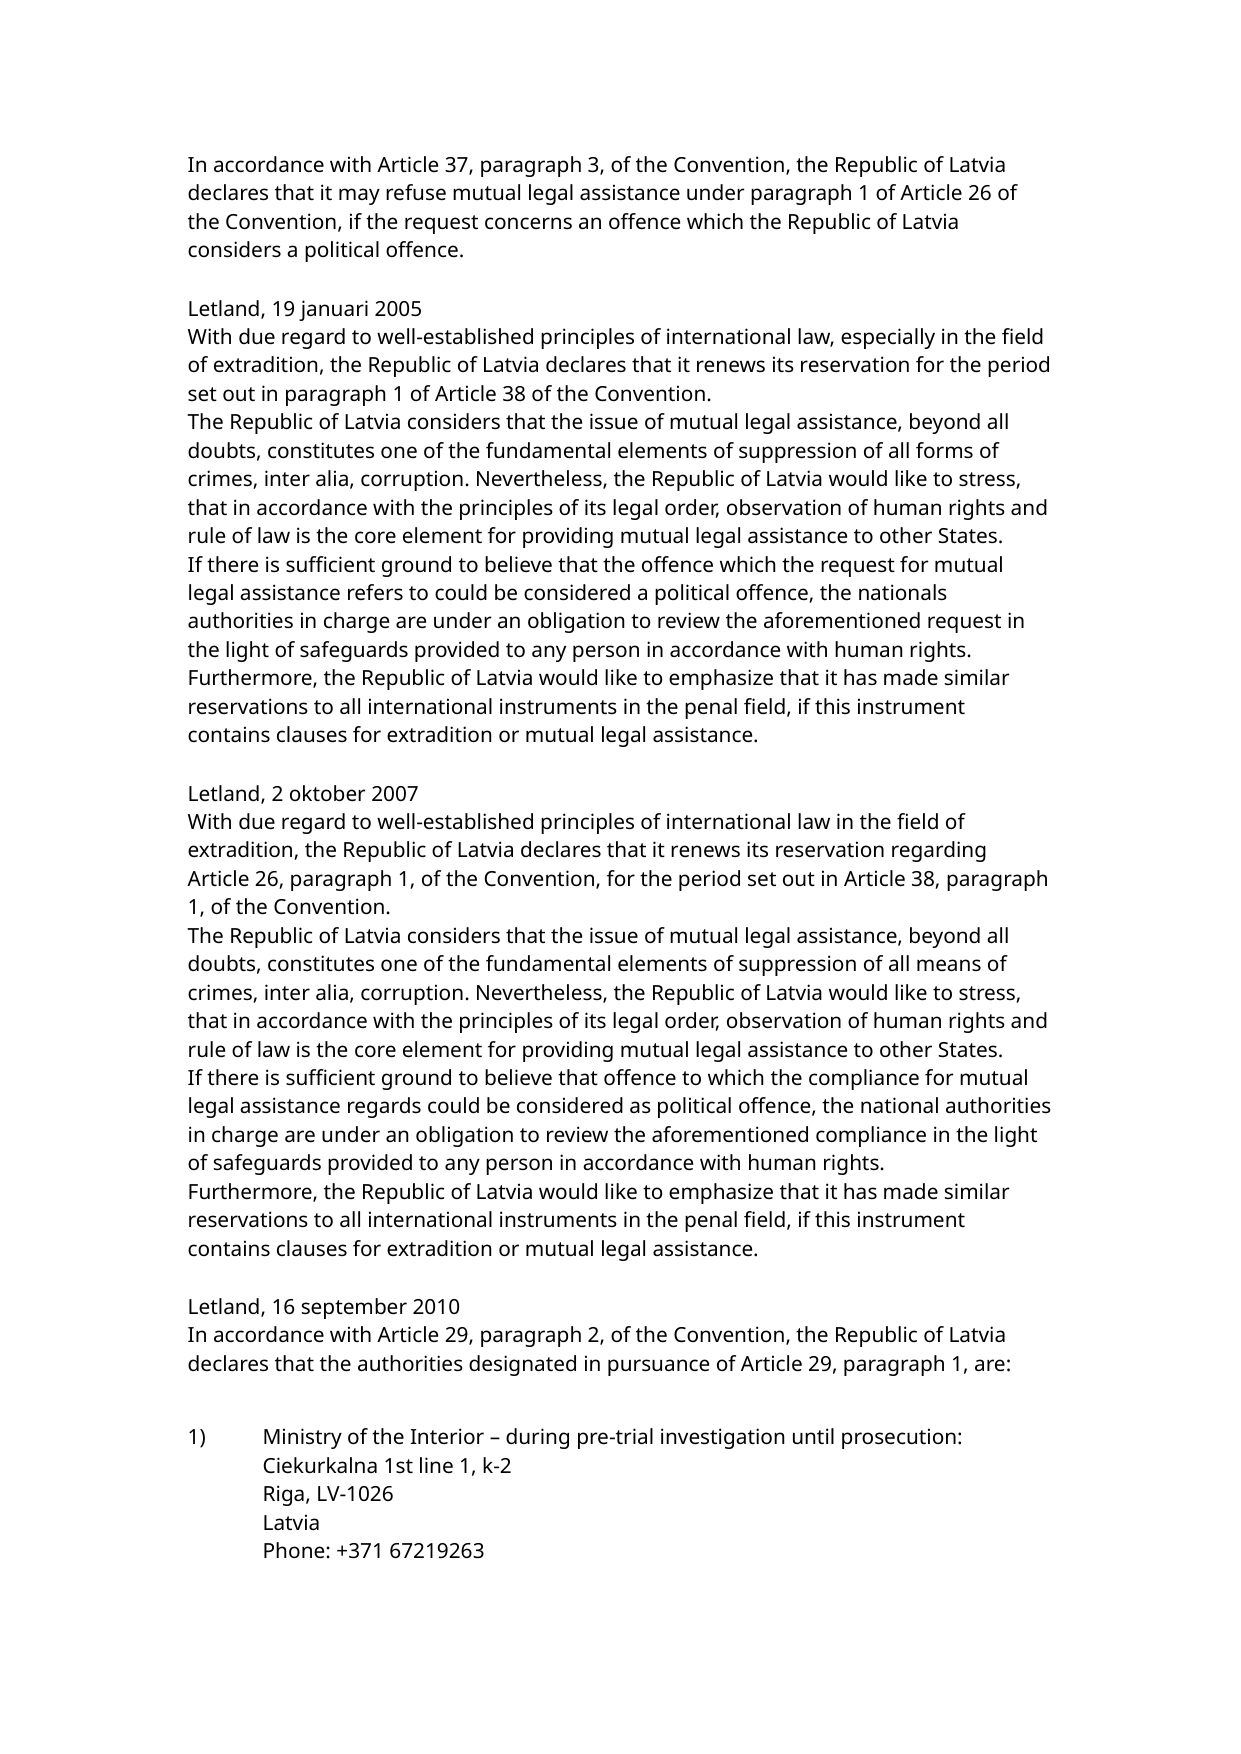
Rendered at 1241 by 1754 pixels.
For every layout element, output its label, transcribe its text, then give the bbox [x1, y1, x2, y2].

text The Republic of Latvia considers that the issue of mutual legal assistance, beyond all doubts, constitutes one of the fundamental elements of suppression of all forms of crimes, inter alia, corruption. Nevertheless, the Republic of Latvia would like to stress, that in accordance with the principles of its legal order, observation of human rights and rule of law is the core element for providing mutual legal assistance to other States. [187, 407, 1053, 550]
text Letland, 2 oktober 2007 [187, 779, 1053, 807]
list Ministry of the Interior – during pre-trial investigation until prosecution: [187, 1422, 1053, 1451]
text In accordance with Article 29, paragraph 2, of the Convention, the Republic of Latvia declares that the authorities designated in pursuance of Article 29, paragraph 1, are: [187, 1321, 1053, 1377]
text If there is sufficient ground to believe that the offence which the request for mutual legal assistance refers to could be considered a political offence, the nationals authorities in charge are under an obligation to review the aforementioned request in the light of safeguards provided to any person in accordance with human rights. [187, 550, 1053, 663]
text In accordance with Article 37, paragraph 3, of the Convention, the Republic of Latvia declares that it may refuse mutual legal assistance under paragraph 1 of Article 26 of the Convention, if the request concerns an offence which the Republic of Latvia considers a political offence. [187, 150, 1053, 264]
list Phone: +371 67219263 [187, 1536, 1053, 1565]
text The Republic of Latvia considers that the issue of mutual legal assistance, beyond all doubts, constitutes one of the fundamental elements of suppression of all means of crimes, inter alia, corruption. Nevertheless, the Republic of Latvia would like to stress, that in accordance with the principles of its legal order, observation of human rights and rule of law is the core element for providing mutual legal assistance to other States. [187, 921, 1053, 1063]
text Letland, 19 januari 2005 [187, 294, 1053, 322]
text Furthermore, the Republic of Latvia would like to emphasize that it has made similar reservations to all international instruments in the penal field, if this instrument contains clauses for extradition or mutual legal assistance. [187, 663, 1053, 749]
text If there is sufficient ground to believe that offence to which the compliance for mutual legal assistance regards could be considered as political offence, the national authorities in charge are under an obligation to review the aforementioned compliance in the light of safeguards provided to any person in accordance with human rights. [187, 1063, 1053, 1177]
text With due regard to well-established principles of international law in the field of extradition, the Republic of Latvia declares that it renews its reservation regarding Article 26, paragraph 1, of the Convention, for the period set out in Article 38, paragraph 1, of the Convention. [187, 807, 1053, 921]
list Latvia [187, 1508, 1053, 1536]
text Letland, 16 september 2010 [187, 1292, 1053, 1321]
list Riga, LV-1026 [187, 1479, 1053, 1508]
text Furthermore, the Republic of Latvia would like to emphasize that it has made similar reservations to all international instruments in the penal field, if this instrument contains clauses for extradition or mutual legal assistance. [187, 1177, 1053, 1262]
list Ciekurkalna 1st line 1, k-2 [187, 1451, 1053, 1479]
text With due regard to well-established principles of international law, especially in the field of extradition, the Republic of Latvia declares that it renews its reservation for the period set out in paragraph 1 of Article 38 of the Convention. [187, 322, 1053, 407]
